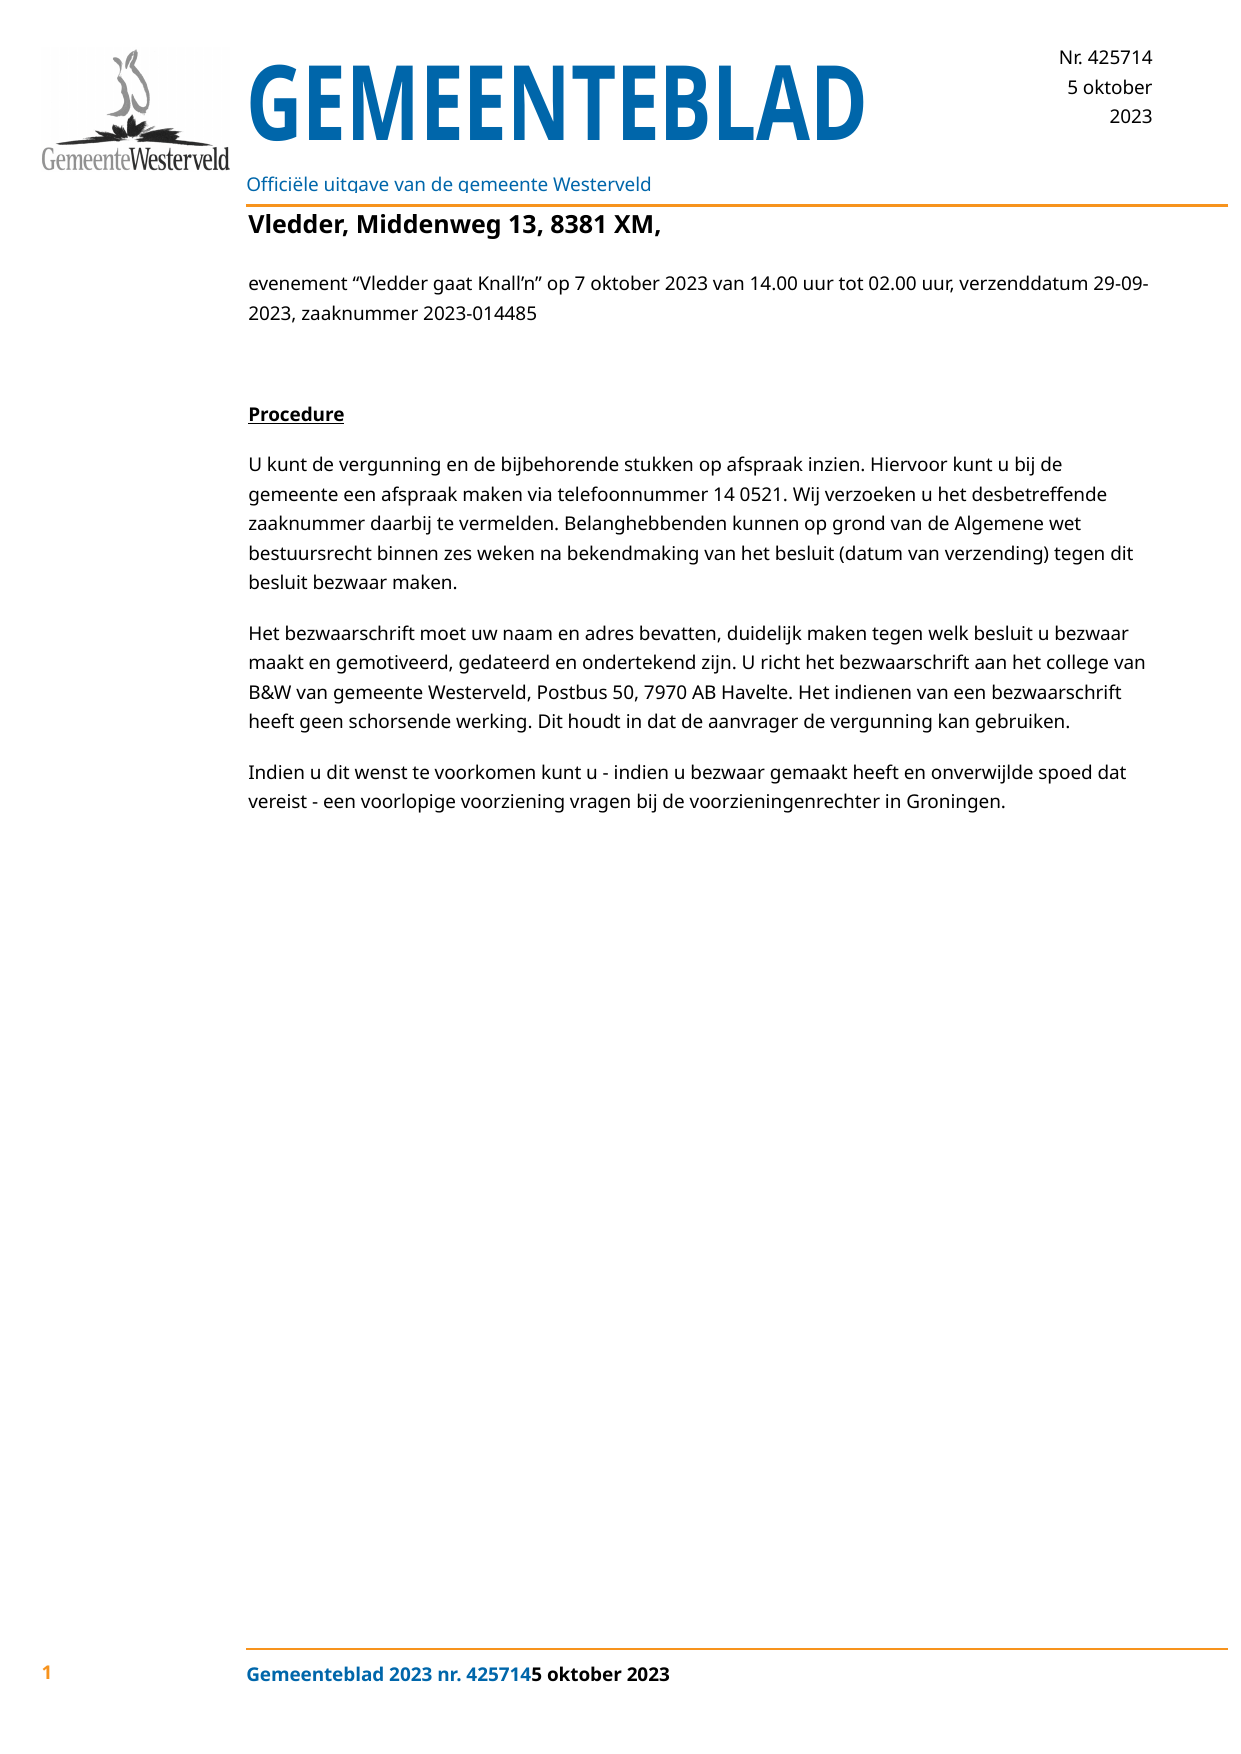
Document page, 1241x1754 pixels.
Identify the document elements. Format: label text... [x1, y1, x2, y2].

text evenement “Vledder gaat Knall’n” op 7 oktober 2023 van 14.00 uur tot 02.00 uur, verzenddatum 29-09-2023, zaaknummer 2023-014485 [248, 270, 1152, 326]
text Het bezwaarschrift moet uw naam en adres bevatten, duidelijk maken tegen welk besluit u bezwaar maakt en gemotiveerd, gedateerd en ondertekend zijn. U richt het bezwaarschrift aan het college van B&W van gemeente Westerveld, Postbus 50, 7970 AB Havelte. Het indienen van een bezwaarschrift heeft geen schorsende werking. Dit houdt in dat de aanvrager de vergunning kan gebruiken. [248, 620, 1152, 734]
text Indien u dit wenst te voorkomen kunt u - indien u bezwaar gemaakt heeft en onverwijlde spoed dat vereist - een voorlopige voorziening vragen bij de voorzieningenrechter in Groningen. [248, 759, 1152, 814]
picture [41, 47, 231, 172]
text U kunt de vergunning en de bijbehorende stukken op afspraak inzien. Hiervoor kunt u bij de gemeente een afspraak maken via telefoonnummer 14 0521. Wij verzoeken u het desbetreffende zaaknummer daarbij te vermelden. Belanghebbenden kunnen op grond van de Algemene wet bestuursrecht binnen zes weken na bekendmaking van het besluit (datum van verzending) tegen dit besluit bezwaar maken. [248, 451, 1152, 595]
text Vledder, Middenweg 13, 8381 XM, [248, 207, 1152, 241]
text Procedure [248, 401, 1152, 426]
